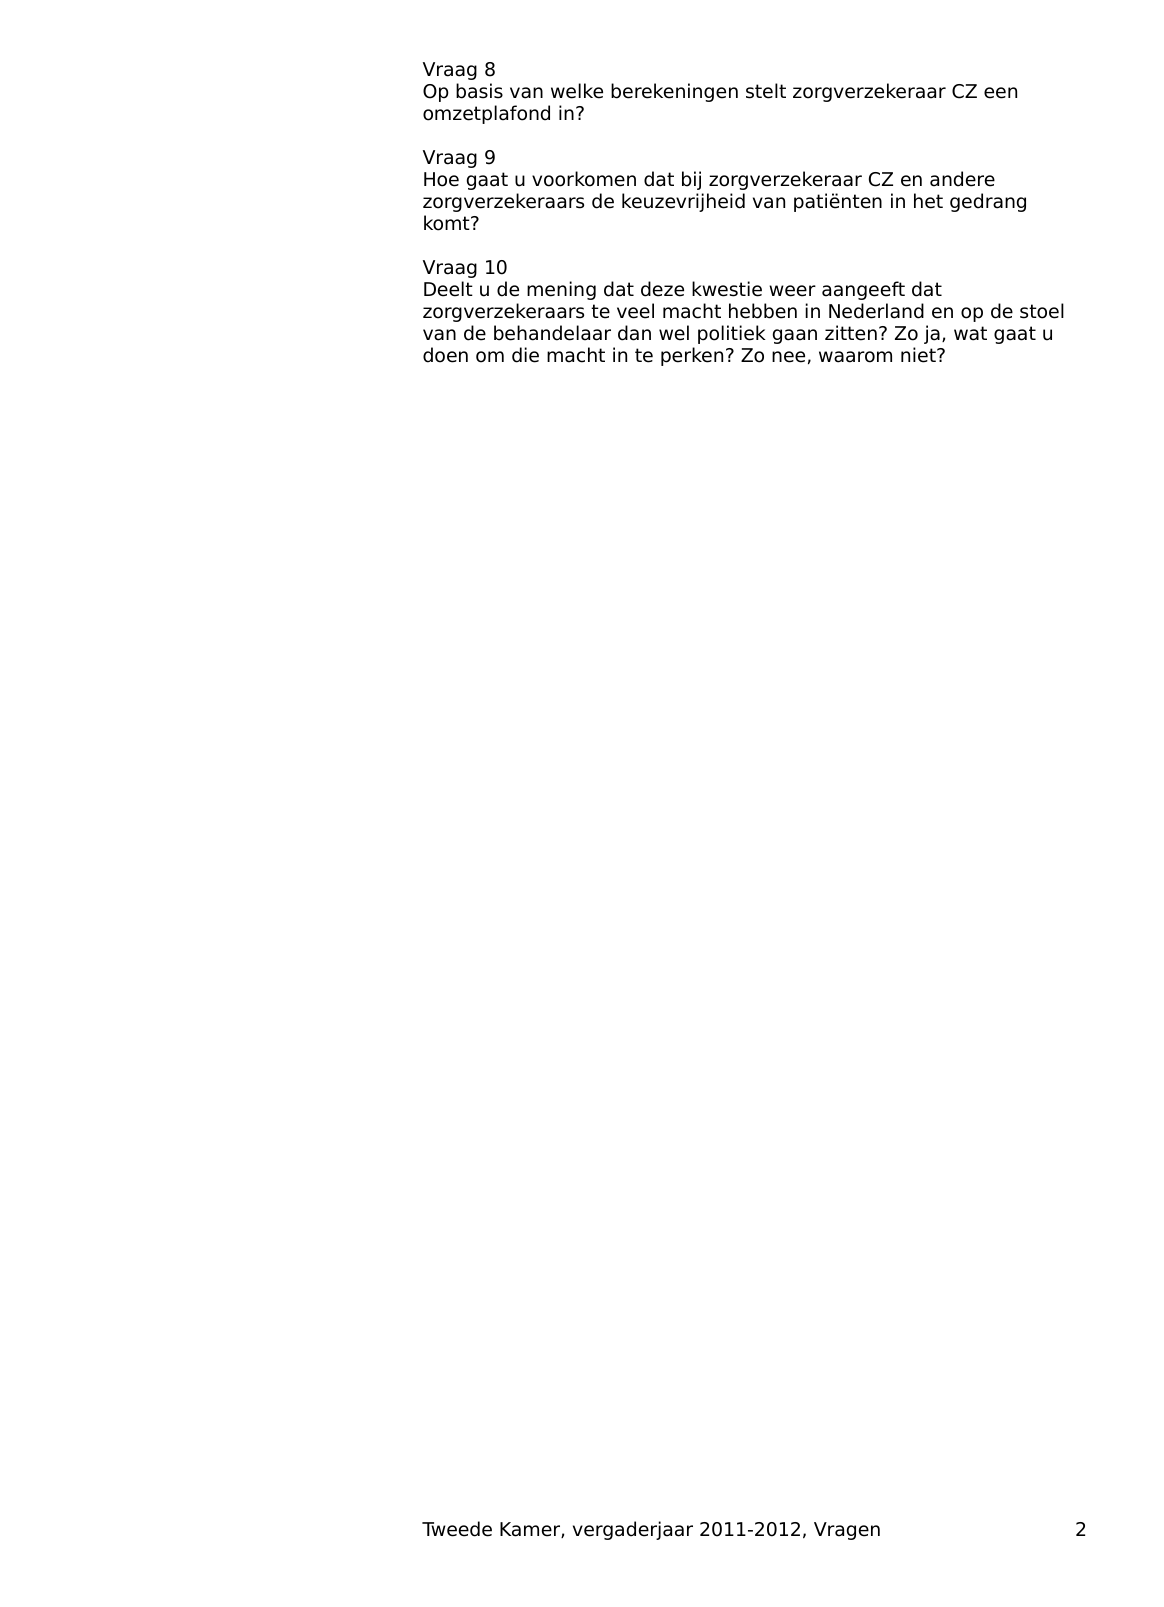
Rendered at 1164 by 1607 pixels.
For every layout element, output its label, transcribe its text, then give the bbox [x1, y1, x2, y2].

text Hoe gaat u voorkomen dat bij zorgverzekeraar CZ en andere zorgverzekeraars de keuzevrijheid van patiënten in het gedrang komt? [422, 169, 1087, 235]
text Op basis van welke berekeningen stelt zorgverzekeraar CZ een omzetplafond in? [422, 81, 1087, 125]
text Vraag 8 [422, 59, 1087, 81]
text Vraag 10 [422, 257, 1087, 279]
text Vraag 9 [422, 147, 1087, 169]
text Deelt u de mening dat deze kwestie weer aangeeft dat zorgverzekeraars te veel macht hebben in Nederland en op de stoel van de behandelaar dan wel politiek gaan zitten? Zo ja, wat gaat u doen om die macht in te perken? Zo nee, waarom niet? [422, 279, 1087, 367]
